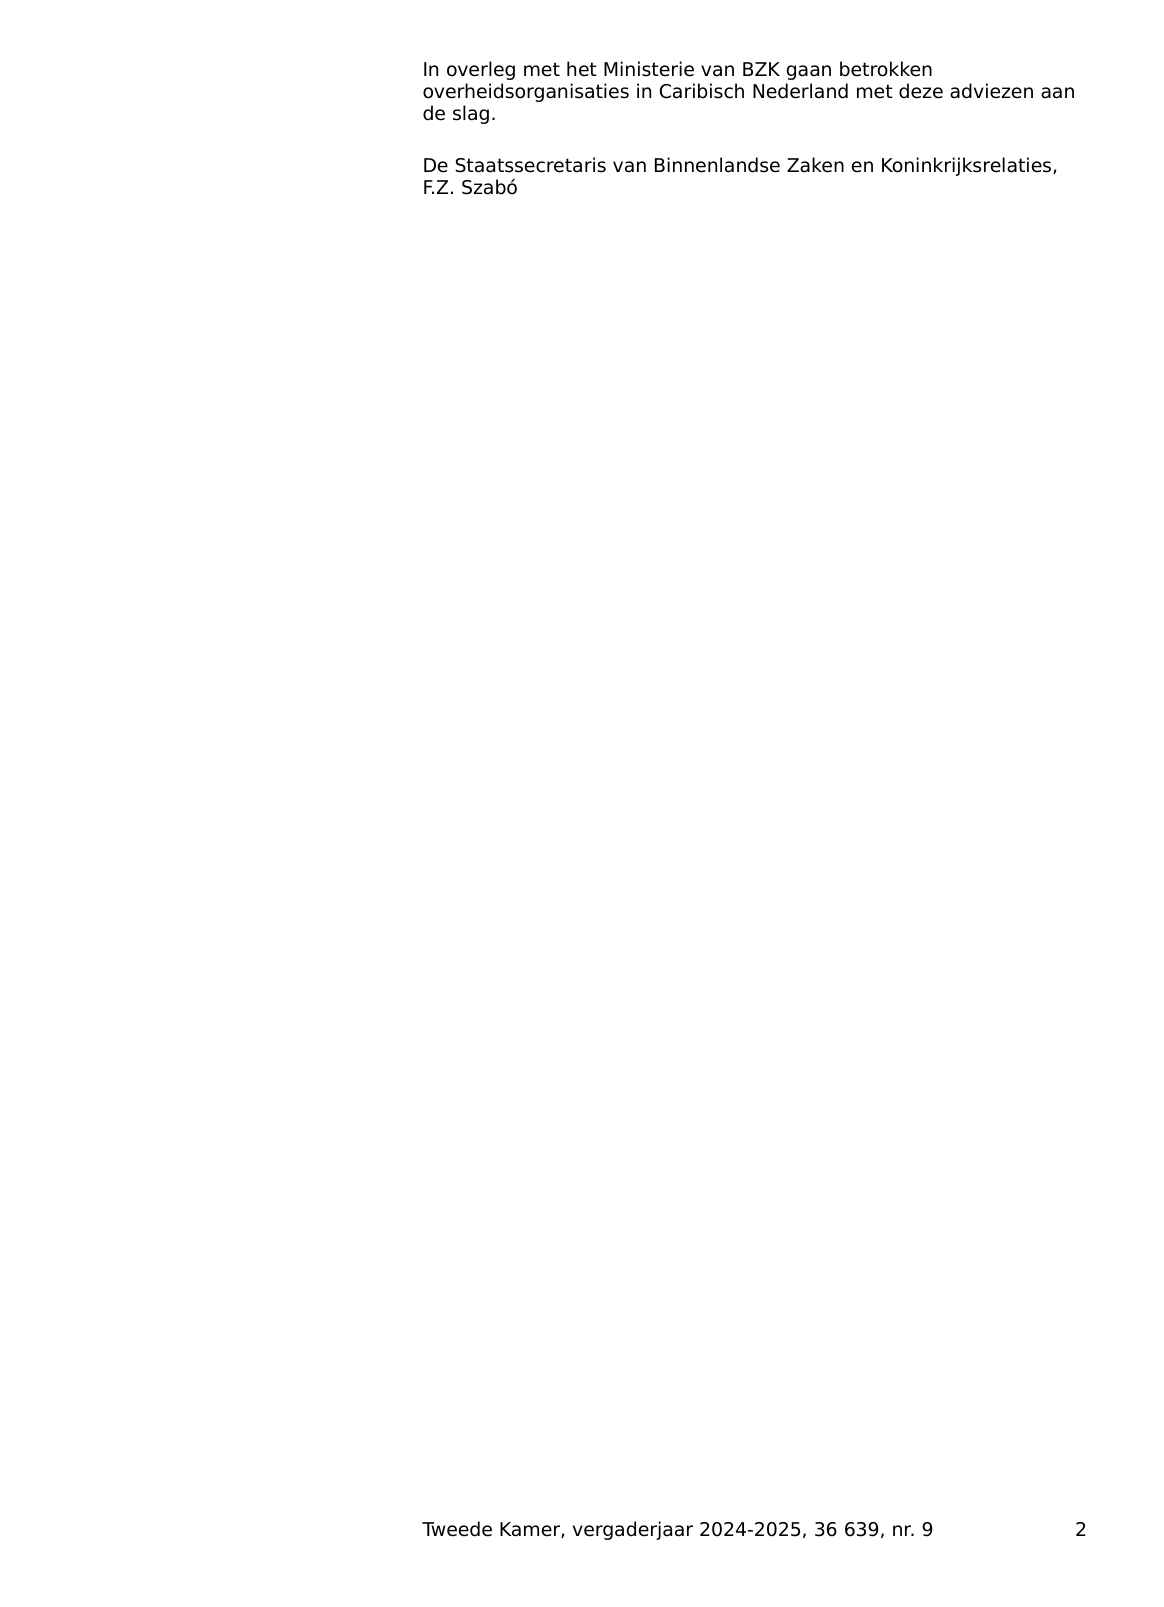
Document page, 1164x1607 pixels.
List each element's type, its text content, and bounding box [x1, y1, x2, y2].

text De Staatssecretaris van Binnenlandse Zaken en Koninkrijksrelaties, F.Z. Szabó [422, 155, 1087, 199]
text In overleg met het Ministerie van BZK gaan betrokken overheidsorganisaties in Caribisch Nederland met deze adviezen aan de slag. [422, 59, 1087, 125]
